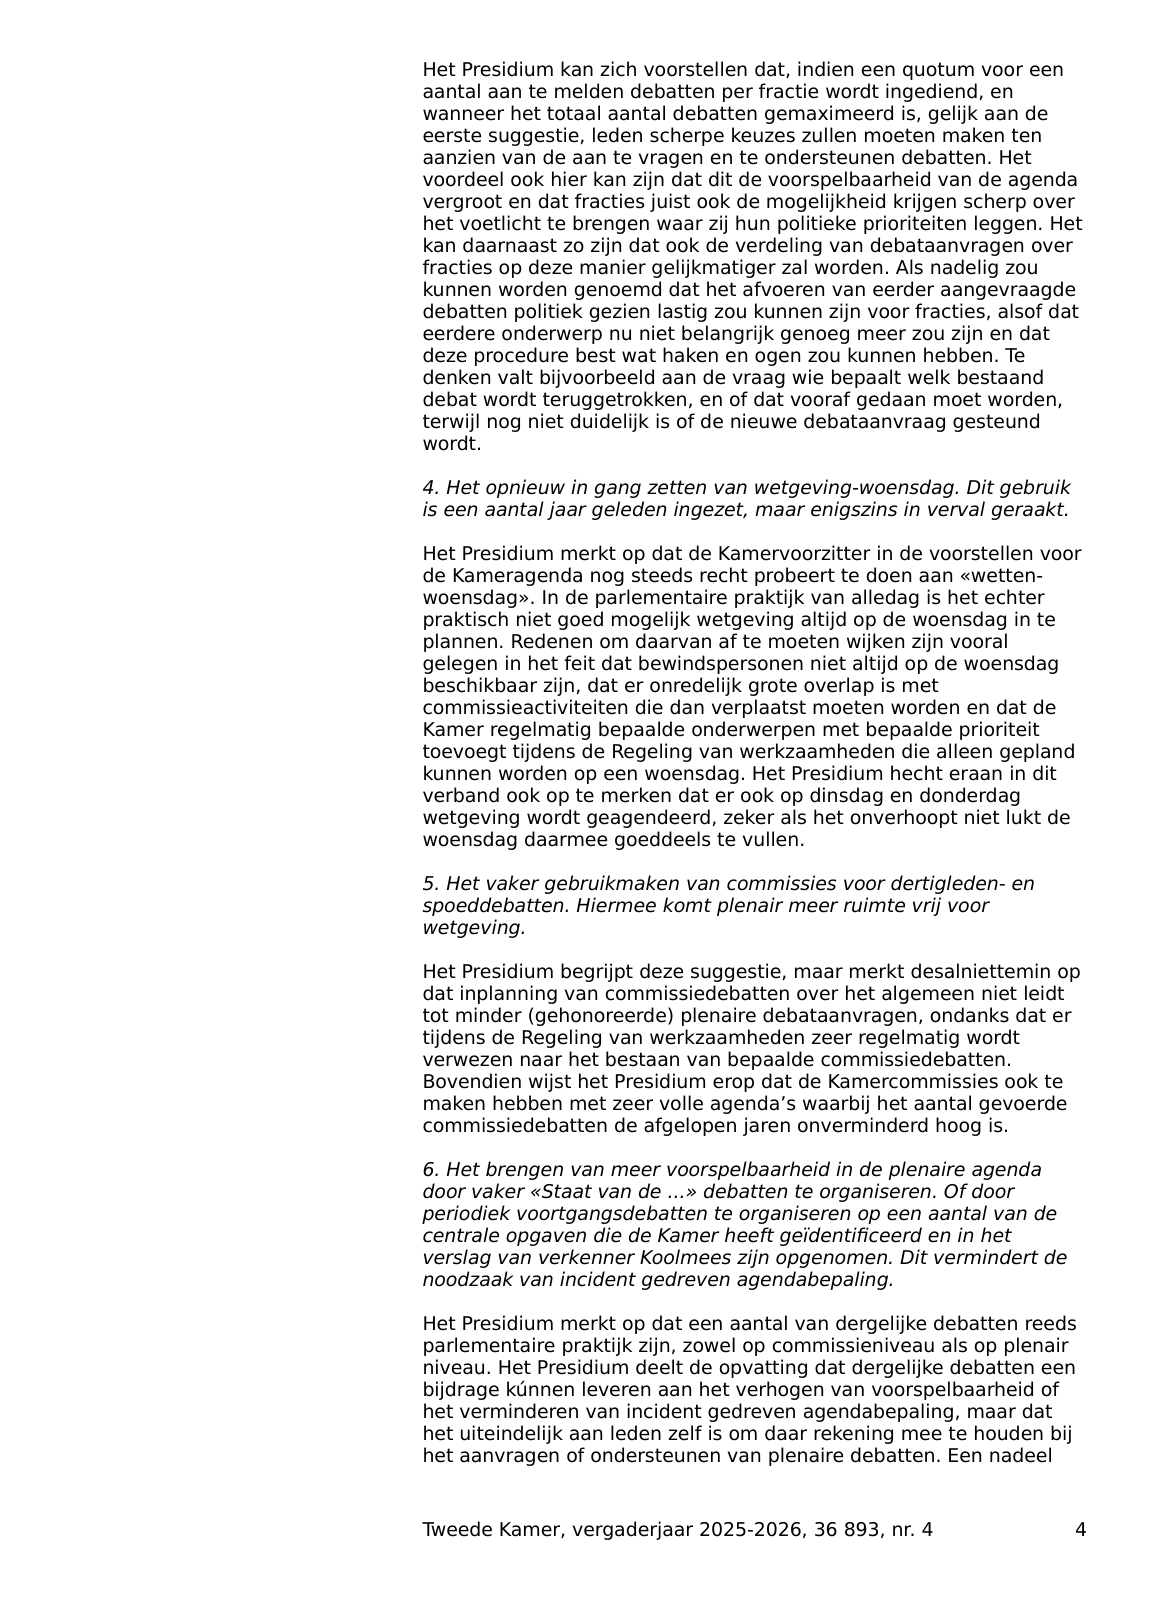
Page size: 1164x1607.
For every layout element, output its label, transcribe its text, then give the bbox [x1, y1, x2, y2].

text Het Presidium merkt op dat een aantal van dergelijke debatten reeds parlementaire praktijk zijn, zowel op commissieniveau als op plenair niveau. Het Presidium deelt de opvatting dat dergelijke debatten een bijdrage kúnnen leveren aan het verhogen van voorspelbaarheid of het verminderen van incident gedreven agendabepaling, maar dat het uiteindelijk aan leden zelf is om daar rekening mee te houden bij het aanvragen of ondersteunen van plenaire debatten. Een nadeel [422, 1313, 1087, 1467]
text 6. Het brengen van meer voorspelbaarheid in de plenaire agenda door vaker «Staat van de ...» debatten te organiseren. Of door periodiek voortgangsdebatten te organiseren op een aantal van de centrale opgaven die de Kamer heeft geïdentificeerd en in het verslag van verkenner Koolmees zijn opgenomen. Dit vermindert de noodzaak van incident gedreven agendabepaling. [422, 1159, 1087, 1291]
text Het Presidium merkt op dat de Kamervoorzitter in de voorstellen voor de Kameragenda nog steeds recht probeert te doen aan «wetten-woensdag». In de parlementaire praktijk van alledag is het echter praktisch niet goed mogelijk wetgeving altijd op de woensdag in te plannen. Redenen om daarvan af te moeten wijken zijn vooral gelegen in het feit dat bewindspersonen niet altijd op de woensdag beschikbaar zijn, dat er onredelijk grote overlap is met commissieactiviteiten die dan verplaatst moeten worden en dat de Kamer regelmatig bepaalde onderwerpen met bepaalde prioriteit toevoegt tijdens de Regeling van werkzaamheden die alleen gepland kunnen worden op een woensdag. Het Presidium hecht eraan in dit verband ook op te merken dat er ook op dinsdag en donderdag wetgeving wordt geagendeerd, zeker als het onverhoopt niet lukt de woensdag daarmee goeddeels te vullen. [422, 543, 1087, 851]
text 4. Het opnieuw in gang zetten van wetgeving-woensdag. Dit gebruik is een aantal jaar geleden ingezet, maar enigszins in verval geraakt. [422, 477, 1087, 521]
text 5. Het vaker gebruikmaken van commissies voor dertigleden- en spoeddebatten. Hiermee komt plenair meer ruimte vrij voor wetgeving. [422, 873, 1087, 939]
text Het Presidium kan zich voorstellen dat, indien een quotum voor een aantal aan te melden debatten per fractie wordt ingediend, en wanneer het totaal aantal debatten gemaximeerd is, gelijk aan de eerste suggestie, leden scherpe keuzes zullen moeten maken ten aanzien van de aan te vragen en te ondersteunen debatten. Het voordeel ook hier kan zijn dat dit de voorspelbaarheid van de agenda vergroot en dat fracties juist ook de mogelijkheid krijgen scherp over het voetlicht te brengen waar zij hun politieke prioriteiten leggen. Het kan daarnaast zo zijn dat ook de verdeling van debataanvragen over fracties op deze manier gelijkmatiger zal worden. Als nadelig zou kunnen worden genoemd dat het afvoeren van eerder aangevraagde debatten politiek gezien lastig zou kunnen zijn voor fracties, alsof dat eerdere onderwerp nu niet belangrijk genoeg meer zou zijn en dat deze procedure best wat haken en ogen zou kunnen hebben. Te denken valt bijvoorbeeld aan de vraag wie bepaalt welk bestaand debat wordt teruggetrokken, en of dat vooraf gedaan moet worden, terwijl nog niet duidelijk is of de nieuwe debataanvraag gesteund wordt. [422, 59, 1087, 455]
text Het Presidium begrijpt deze suggestie, maar merkt desalniettemin op dat inplanning van commissiedebatten over het algemeen niet leidt tot minder (gehonoreerde) plenaire debataanvragen, ondanks dat er tijdens de Regeling van werkzaamheden zeer regelmatig wordt verwezen naar het bestaan van bepaalde commissiedebatten. Bovendien wijst het Presidium erop dat de Kamercommissies ook te maken hebben met zeer volle agenda’s waarbij het aantal gevoerde commissiedebatten de afgelopen jaren onverminderd hoog is. [422, 961, 1087, 1137]
